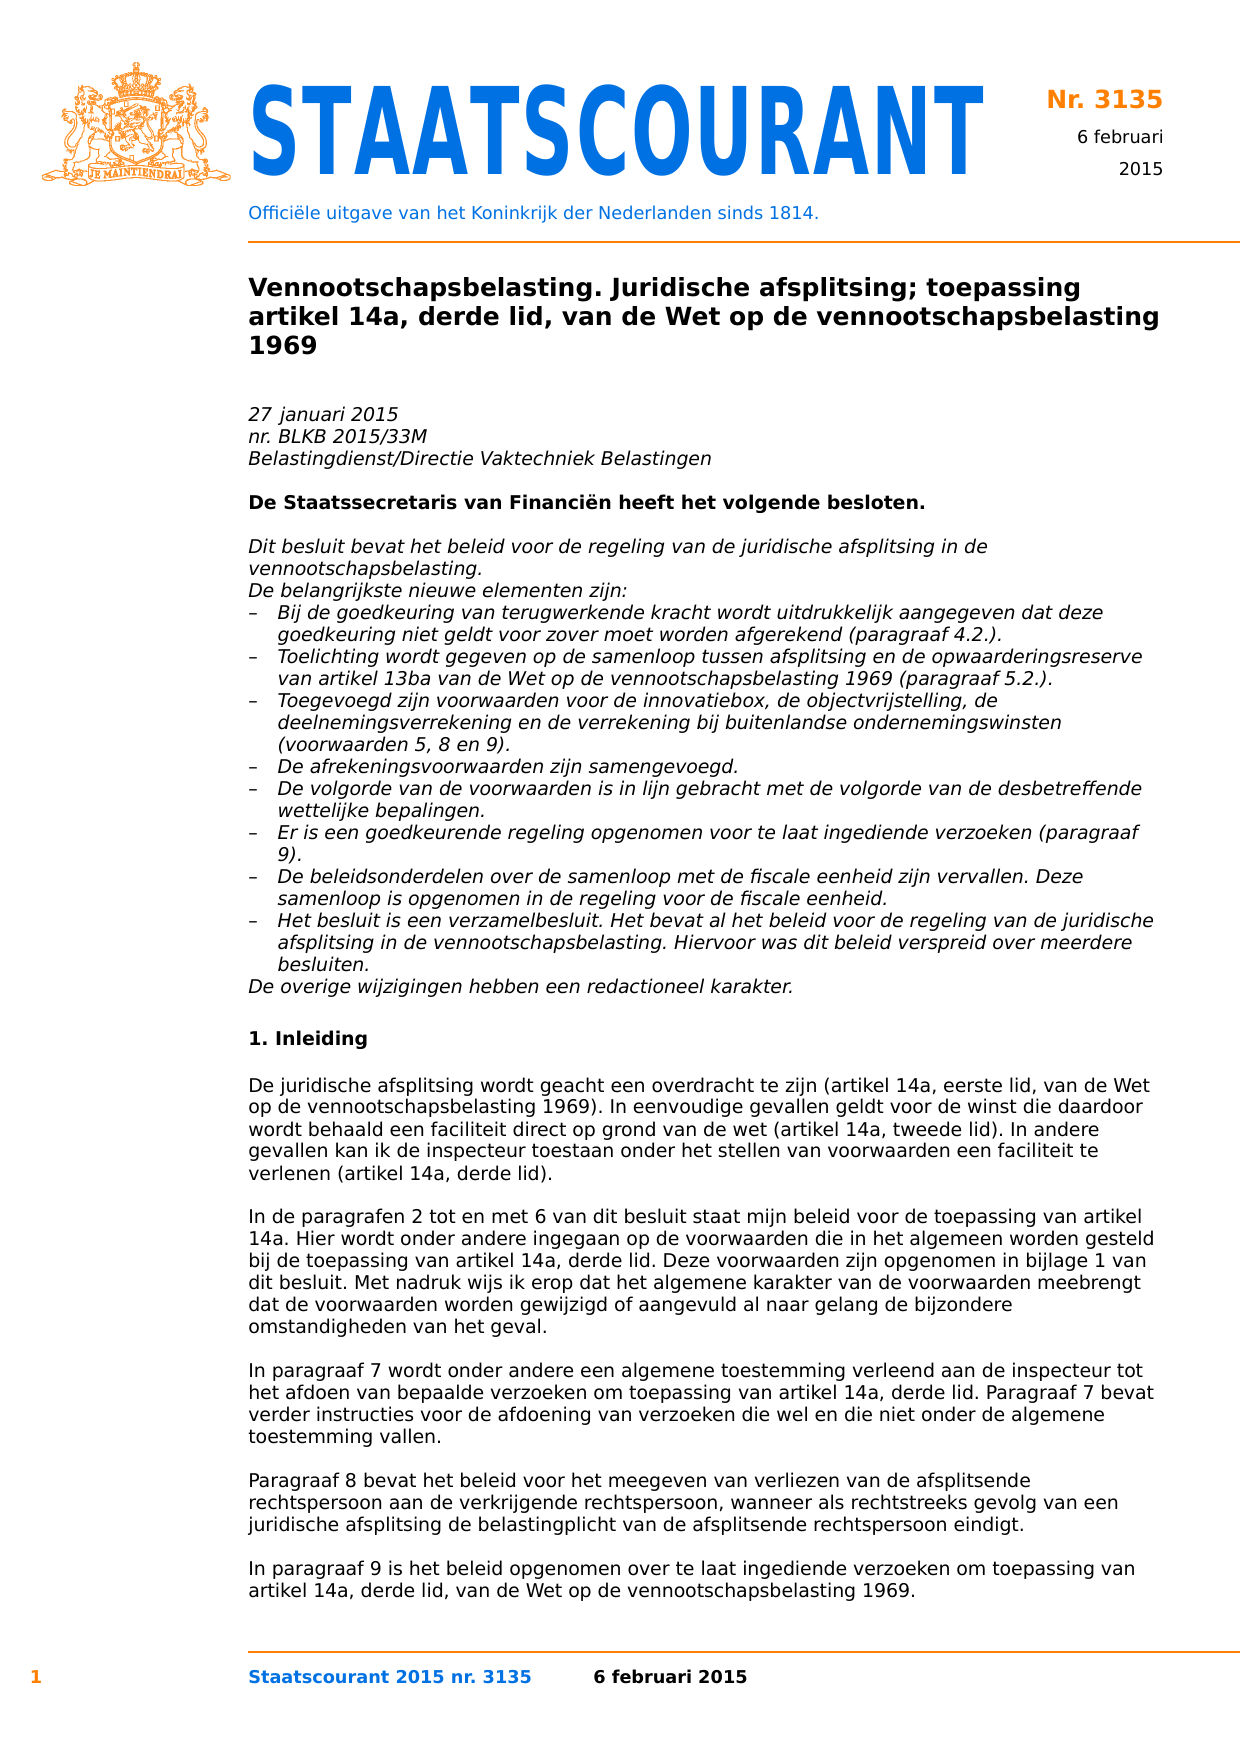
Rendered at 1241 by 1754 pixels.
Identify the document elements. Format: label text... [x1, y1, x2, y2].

text In paragraaf 7 wordt onder andere een algemene toestemming verleend aan de inspecteur tot het afdoen van bepaalde verzoeken om toepassing van artikel 14a, derde lid. Paragraaf 7 bevat verder instructies voor de afdoening van verzoeken die wel en die niet onder de algemene toestemming vallen. [248, 1360, 1163, 1448]
subtitle 1. Inleiding [248, 1027, 1163, 1049]
table_cell Officiële uitgave van het Koninkrijk der Nederlanden sinds 1814. [248, 203, 1240, 241]
text Paragraaf 8 bevat het beleid voor het meegeven van verliezen van de afsplitsende rechtspersoon aan de verkrijgende rechtspersoon, wanneer als rechtstreeks gevolg van een juridische afsplitsing de belastingplicht van de afsplitsende rechtspersoon eindigt. [248, 1470, 1163, 1536]
text De Staatssecretaris van Financiën heeft het volgende besloten. [248, 492, 1163, 514]
table_header [25, 62, 248, 241]
picture [41, 62, 231, 186]
text In paragraaf 9 is het beleid opgenomen over te laat ingediende verzoeken om toepassing van artikel 14a, derde lid, van de Wet op de vennootschapsbelasting 1969. [248, 1558, 1163, 1602]
text De belangrijkste nieuwe elementen zijn: [248, 580, 1163, 602]
text – Bij de goedkeuring van terugwerkende kracht wordt uitdrukkelijk aangegeven dat deze goedkeuring niet geldt voor zover moet worden afgerekend (paragraaf 4.2.). [248, 602, 1163, 646]
text – De afrekeningsvoorwaarden zijn samengevoegd. [248, 756, 1163, 778]
text – Er is een goedkeurende regeling opgenomen voor te laat ingediende verzoeken (paragraaf 9). [248, 822, 1163, 866]
text De overige wijzigingen hebben een redactioneel karakter. [248, 976, 1163, 997]
table_header STAATSCOURANT [248, 62, 998, 203]
text nr. BLKB 2015/33M [248, 426, 1163, 448]
text – Het besluit is een verzamelbesluit. Het bevat al het beleid voor de regeling van de juridische afsplitsing in de vennootschapsbelasting. Hiervoor was dit beleid verspreid over meerdere besluiten. [248, 909, 1163, 976]
text – Toelichting wordt gegeven op de samenloop tussen afsplitsing en de opwaarderingsreserve van artikel 13ba van de Wet op de vennootschapsbelasting 1969 (paragraaf 5.2.). [248, 646, 1163, 690]
subtitle Vennootschapsbelasting. Juridische afsplitsing; toepassing artikel 14a, derde lid, van de Wet op de vennootschapsbelasting 1969 [248, 273, 1163, 361]
table_cell 2015 [998, 153, 1240, 203]
text – De beleidsonderdelen over de samenloop met de fiscale eenheid zijn vervallen. Deze samenloop is opgenomen in de regeling voor de fiscale eenheid. [248, 866, 1163, 909]
text 27 januari 2015 [248, 404, 1163, 426]
table_cell 6 februari [998, 121, 1240, 153]
text – Toegevoegd zijn voorwaarden voor de innovatiebox, de objectvrijstelling, de deelnemingsverrekening en de verrekening bij buitenlandse ondernemingswinsten (voorwaarden 5, 8 en 9). [248, 690, 1163, 756]
text De juridische afsplitsing wordt geacht een overdracht te zijn (artikel 14a, eerste lid, van de Wet op de vennootschapsbelasting 1969). In eenvoudige gevallen geldt voor de winst die daardoor wordt behaald een faciliteit direct op grond van de wet (artikel 14a, tweede lid). In andere gevallen kan ik de inspecteur toestaan onder het stellen van voorwaarden een faciliteit te verlenen (artikel 14a, derde lid). [248, 1074, 1163, 1184]
table_header Nr. 3135 [998, 62, 1240, 121]
text In de paragrafen 2 tot en met 6 van dit besluit staat mijn beleid voor de toepassing van artikel 14a. Hier wordt onder andere ingegaan op de voorwaarden die in het algemeen worden gesteld bij de toepassing van artikel 14a, derde lid. Deze voorwaarden zijn opgenomen in bijlage 1 van dit besluit. Met nadruk wijs ik erop dat het algemene karakter van de voorwaarden meebrengt dat de voorwaarden worden gewijzigd of aangevuld al naar gelang de bijzondere omstandigheden van het geval. [248, 1206, 1163, 1338]
text Belastingdienst/Directie Vaktechniek Belastingen [248, 448, 1163, 470]
text Dit besluit bevat het beleid voor de regeling van de juridische afsplitsing in de vennootschapsbelasting. [248, 536, 1163, 580]
text – De volgorde van de voorwaarden is in lijn gebracht met de volgorde van de desbetreffende wettelijke bepalingen. [248, 778, 1163, 822]
